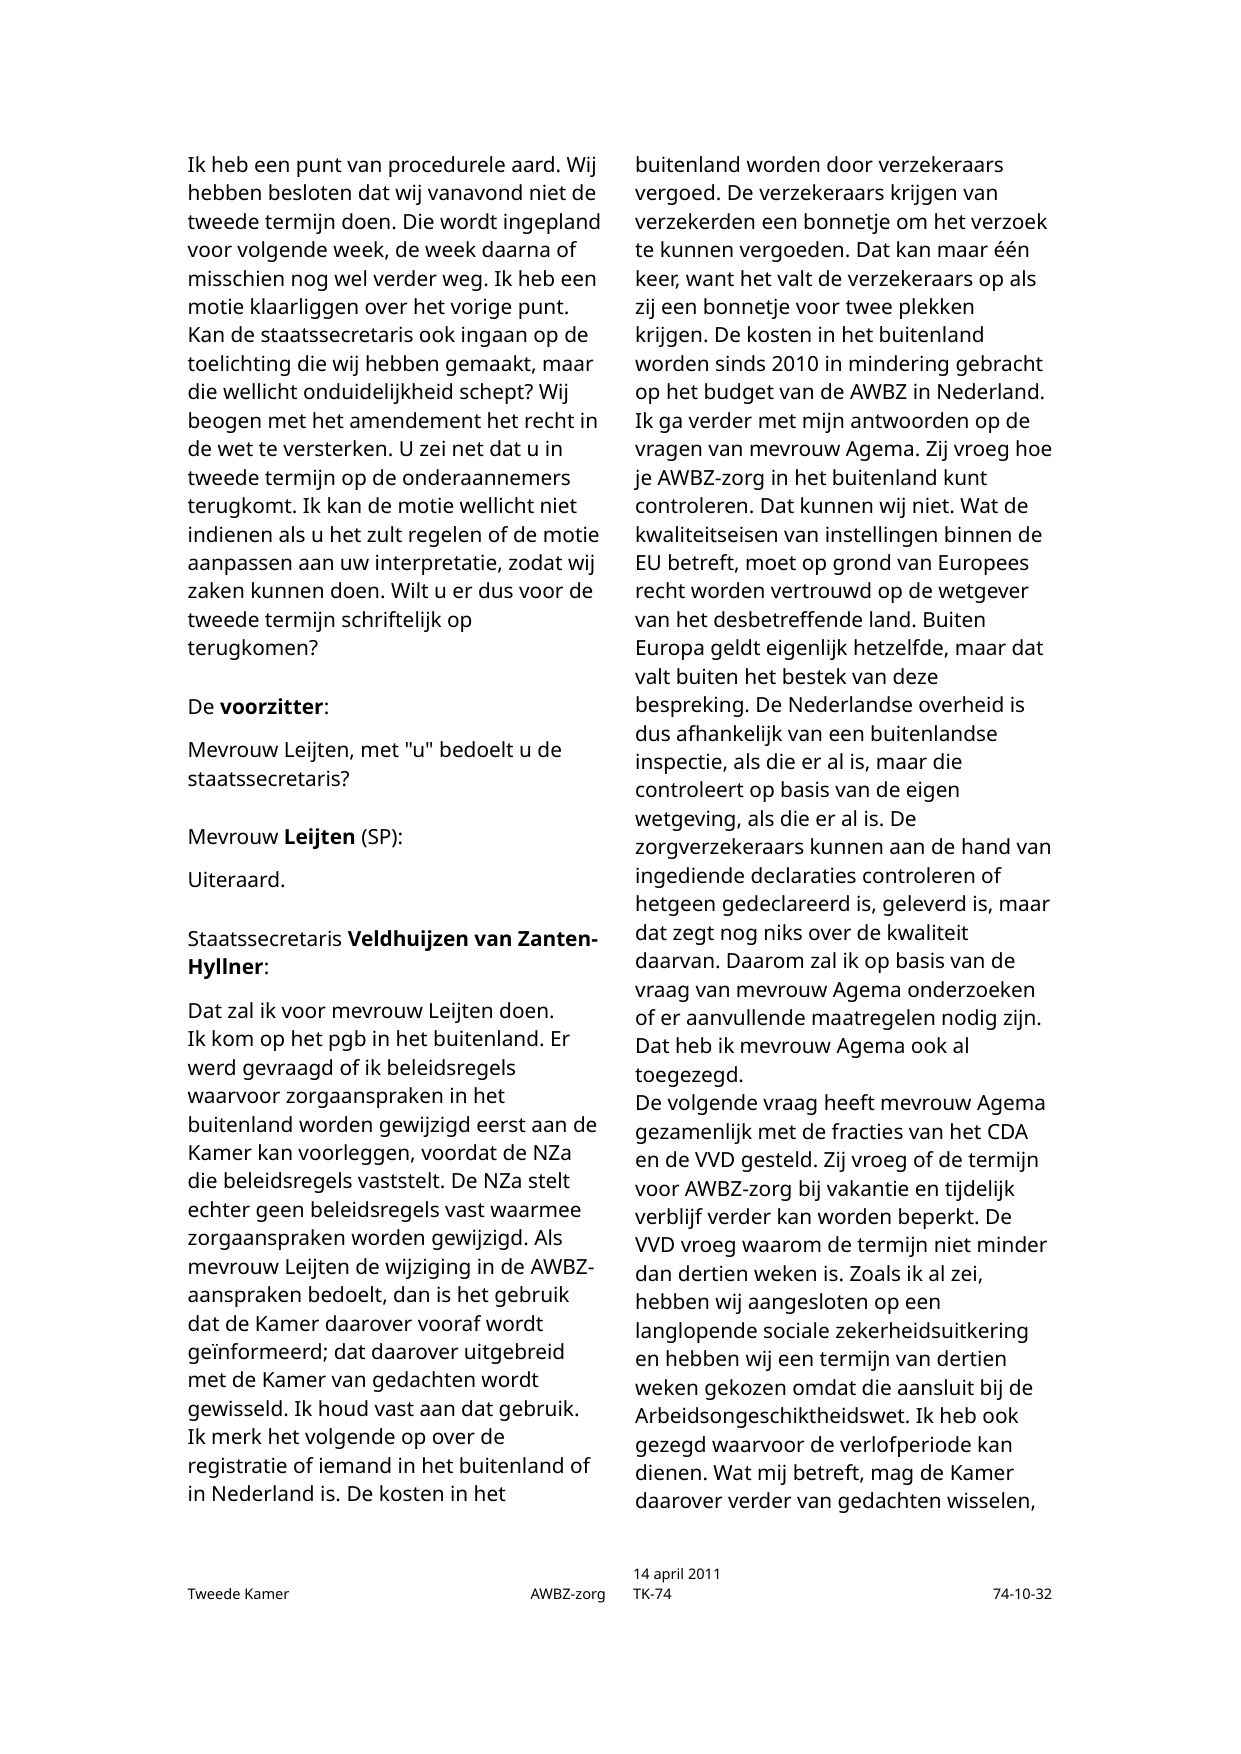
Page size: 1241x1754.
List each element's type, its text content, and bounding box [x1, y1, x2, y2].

text Mevrouw Leijten (SP): [187, 822, 605, 851]
text Ik merk het volgende op over de registratie of iemand in het buitenland of in Nederland is. De kosten in het [187, 1422, 605, 1508]
text Uiteraard. [187, 866, 605, 894]
text Ik ga verder met mijn antwoorden op de vragen van mevrouw Agema. Zij vroeg hoe je AWBZ-zorg in het buitenland kunt controleren. Dat kunnen wij niet. Wat de kwaliteitseisen van instellingen binnen de EU betreft, moet op grond van Europees recht worden vertrouwd op de wetgever van het desbetreffende land. Buiten Europa geldt eigenlijk hetzelfde, maar dat valt buiten het bestek van deze bespreking. De Nederlandse overheid is dus afhankelijk van een buitenlandse inspectie, als die er al is, maar die controleert op basis van de eigen wetgeving, als die er al is. De zorgverzekeraars kunnen aan de hand van ingediende declaraties controleren of hetgeen gedeclareerd is, geleverd is, maar dat zegt nog niks over de kwaliteit daarvan. Daarom zal ik op basis van de vraag van mevrouw Agema onderzoeken of er aanvullende maatregelen nodig zijn. Dat heb ik mevrouw Agema ook al toegezegd. [635, 406, 1053, 1088]
text Ik kom op het pgb in het buitenland. Er werd gevraagd of ik beleidsregels waarvoor zorgaanspraken in het buitenland worden gewijzigd eerst aan de Kamer kan voorleggen, voordat de NZa die beleidsregels vaststelt. De NZa stelt echter geen beleidsregels vast waarmee zorgaanspraken worden gewijzigd. Als mevrouw Leijten de wijziging in de AWBZ-aanspraken bedoelt, dan is het gebruik dat de Kamer daarover vooraf wordt geïnformeerd; dat daarover uitgebreid met de Kamer van gedachten wordt gewisseld. Ik houd vast aan dat gebruik. [187, 1024, 605, 1422]
text De volgende vraag heeft mevrouw Agema gezamenlijk met de fracties van het CDA en de VVD gesteld. Zij vroeg of de termijn voor AWBZ-zorg bij vakantie en tijdelijk verblijf verder kan worden beperkt. De VVD vroeg waarom de termijn niet minder dan dertien weken is. Zoals ik al zei, hebben wij aangesloten op een langlopende sociale zekerheidsuitkering en hebben wij een termijn van dertien weken gekozen omdat die aansluit bij de Arbeidsongeschiktheidswet. Ik heb ook gezegd waarvoor de verlofperiode kan dienen. Wat mij betreft, mag de Kamer daarover verder van gedachten wisselen, [635, 1088, 1053, 1515]
text Dat zal ik voor mevrouw Leijten doen. [187, 996, 605, 1024]
text Mevrouw Leijten, met "u" bedoelt u de staatssecretaris? [187, 735, 605, 792]
text buitenland worden door verzekeraars vergoed. De verzekeraars krijgen van verzekerden een bonnetje om het verzoek te kunnen vergoeden. Dat kan maar één keer, want het valt de verzekeraars op als zij een bonnetje voor twee plekken krijgen. De kosten in het buitenland worden sinds 2010 in mindering gebracht op het budget van de AWBZ in Nederland. [635, 150, 1053, 406]
text Ik heb een punt van procedurele aard. Wij hebben besloten dat wij vanavond niet de tweede termijn doen. Die wordt ingepland voor volgende week, de week daarna of misschien nog wel verder weg. Ik heb een motie klaarliggen over het vorige punt. Kan de staatssecretaris ook ingaan op de toelichting die wij hebben gemaakt, maar die wellicht onduidelijkheid schept? Wij beogen met het amendement het recht in de wet te versterken. U zei net dat u in tweede termijn op de onderaannemers terugkomt. Ik kan de motie wellicht niet indienen als u het zult regelen of de motie aanpassen aan uw interpretatie, zodat wij zaken kunnen doen. Wilt u er dus voor de tweede termijn schriftelijk op terugkomen? [187, 150, 605, 662]
text De voorzitter: [187, 692, 605, 720]
text Staatssecretaris Veldhuijzen van Zanten-Hyllner: [187, 924, 605, 981]
